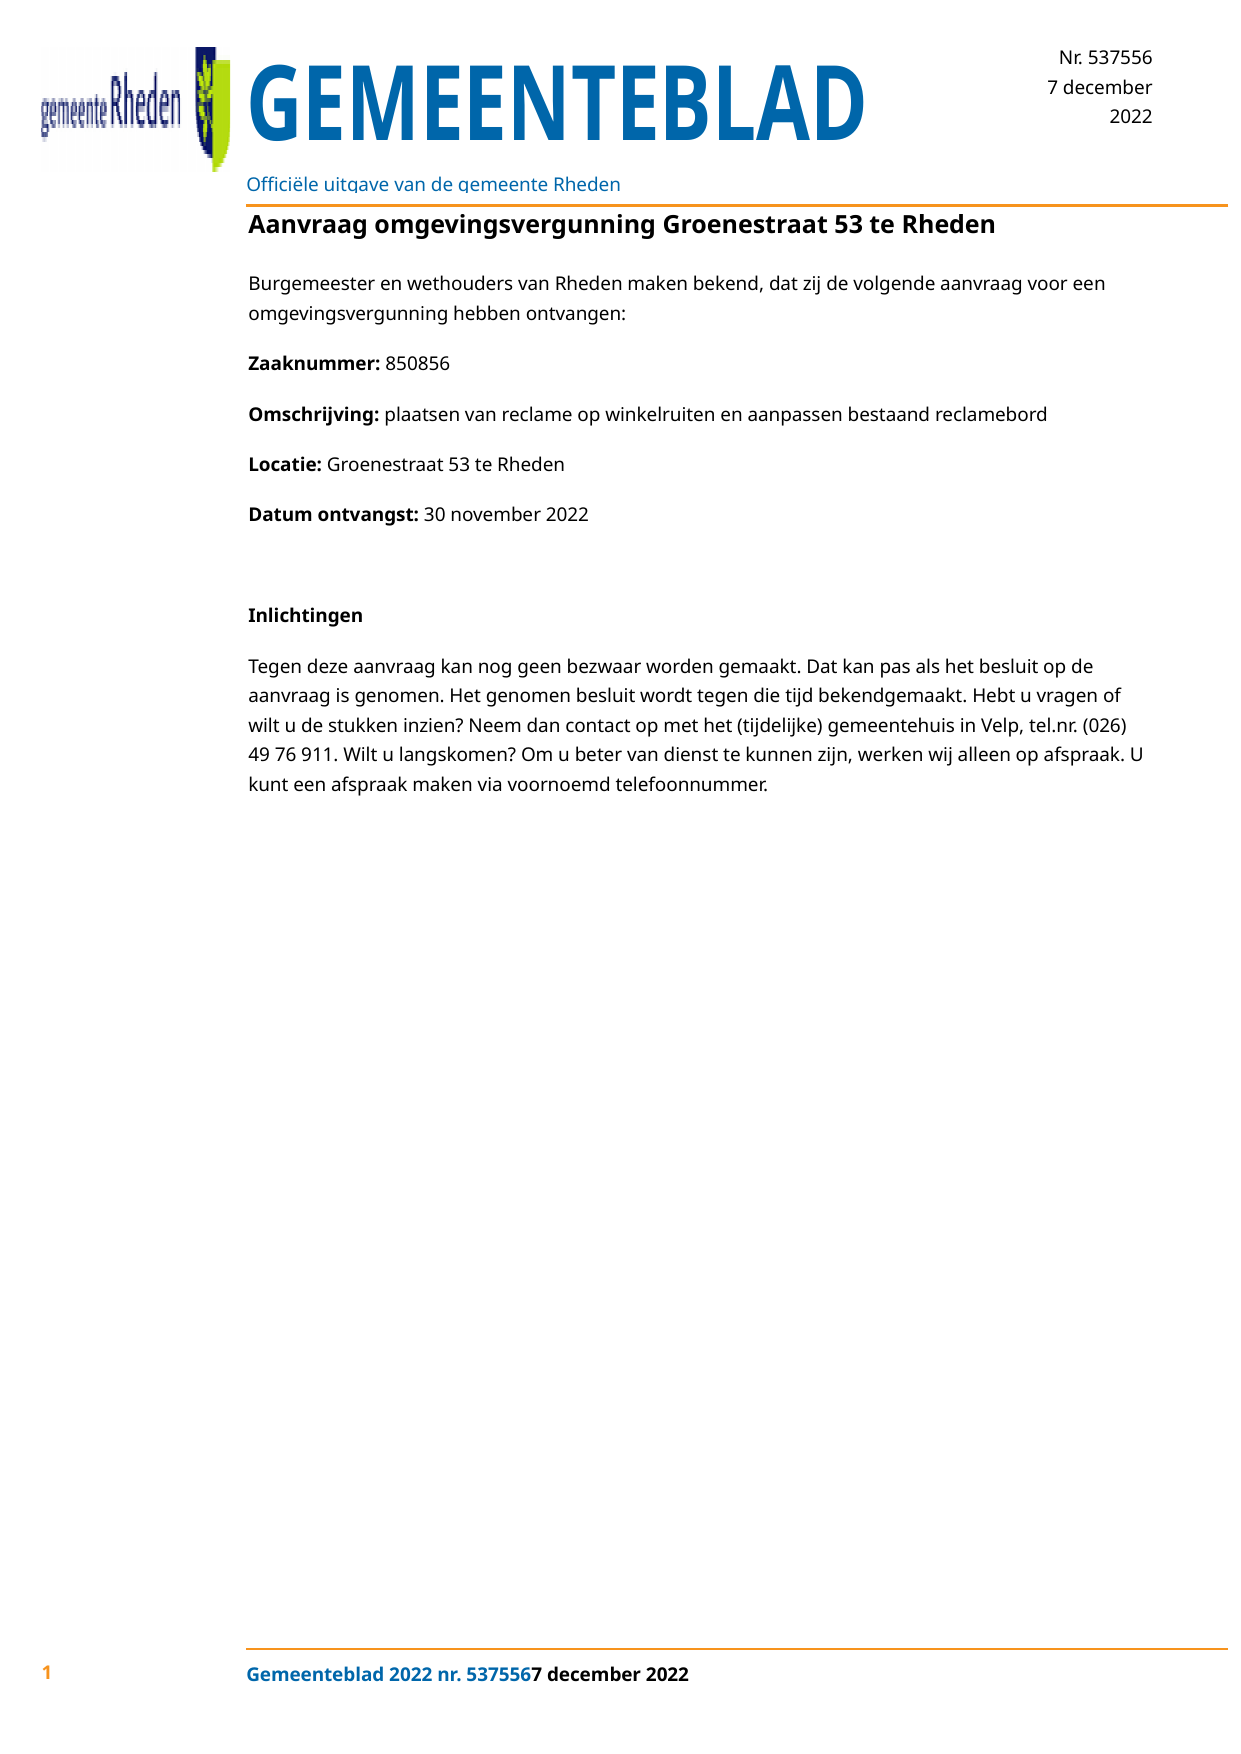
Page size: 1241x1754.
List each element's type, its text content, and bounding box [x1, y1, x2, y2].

text Aanvraag omgevingsvergunning Groenestraat 53 te Rheden [248, 207, 1152, 241]
picture [41, 47, 231, 172]
text Burgemeester en wethouders van Rheden maken bekend, dat zij de volgende aanvraag voor een omgevingsvergunning hebben ontvangen: [248, 270, 1152, 326]
text Omschrijving: plaatsen van reclame op winkelruiten en aanpassen bestaand reclamebord [248, 401, 1152, 426]
text Datum ontvangst: 30 november 2022 [248, 502, 1152, 527]
text Inlichtingen [248, 602, 1152, 628]
text Tegen deze aanvraag kan nog geen bezwaar worden gemaakt. Dat kan pas als het besluit op de aanvraag is genomen. Het genomen besluit wordt tegen die tijd bekendgemaakt. Hebt u vragen of wilt u de stukken inzien? Neem dan contact op met het (tijdelijke) gemeentehuis in Velp, tel.nr. (026) 49 76 911. Wilt u langskomen? Om u beter van dienst te kunnen zijn, werken wij alleen op afspraak. U kunt een afspraak maken via voornoemd telefoonnummer. [248, 653, 1152, 797]
text Zaaknummer: 850856 [248, 350, 1152, 376]
text Locatie: Groenestraat 53 te Rheden [248, 451, 1152, 477]
